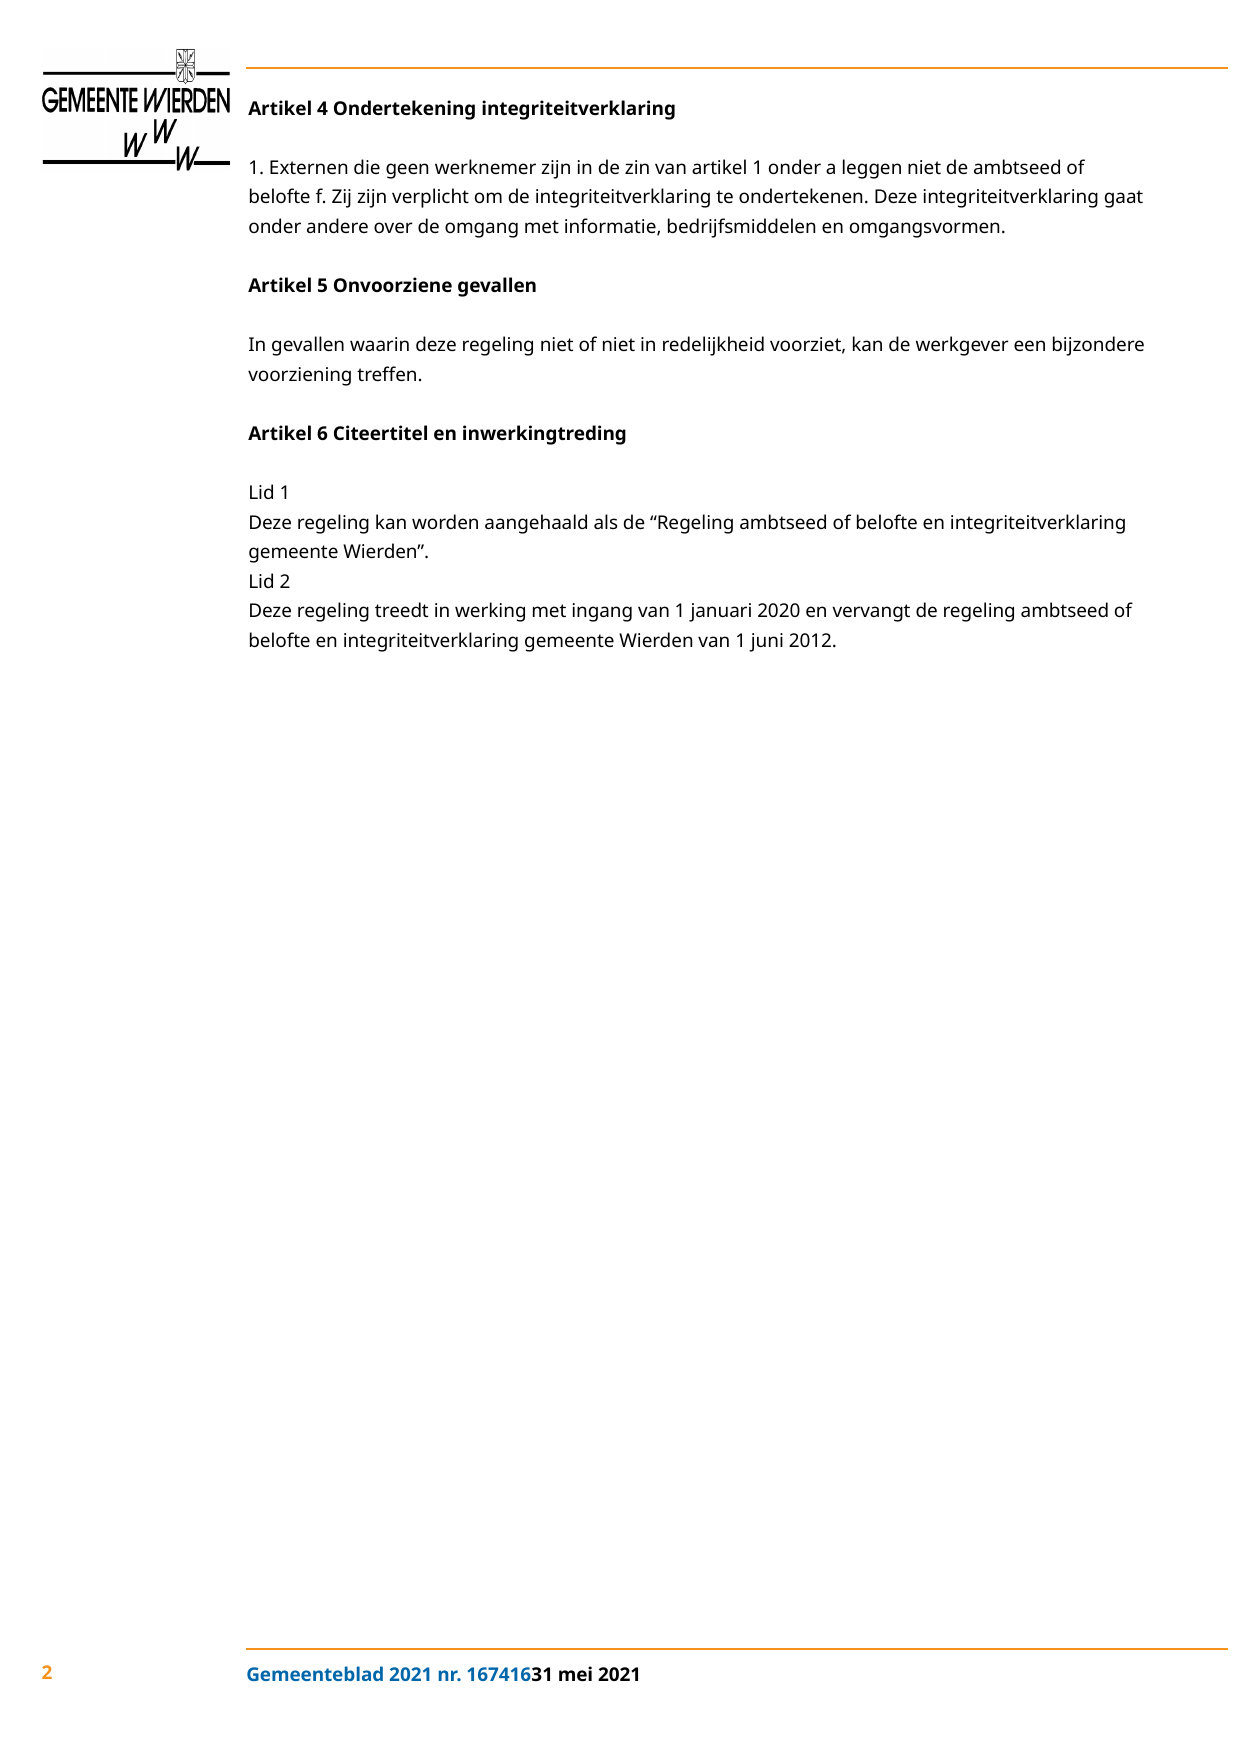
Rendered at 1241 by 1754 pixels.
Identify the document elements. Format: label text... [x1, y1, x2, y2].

text Lid 1 [248, 479, 1152, 505]
text 1. Externen die geen werknemer zijn in de zin van artikel 1 onder a leggen niet de ambtseed of belofte f. Zij zijn verplicht om de integriteitverklaring te ondertekenen. Deze integriteitverklaring gaat onder andere over de omgang met informatie, bedrijfsmiddelen en omgangsvormen. [248, 154, 1152, 239]
text In gevallen waarin deze regeling niet of niet in redelijkheid voorziet, kan de werkgever een bijzondere voorziening treffen. [248, 331, 1152, 387]
text Deze regeling treedt in werking met ingang van 1 januari 2020 en vervangt de regeling ambtseed of belofte en integriteitverklaring gemeente Wierden van 1 juni 2012. [248, 598, 1152, 653]
text Lid 2 [248, 568, 1152, 594]
text Artikel 6 Citeertitel en inwerkingtreding [248, 420, 1152, 446]
text Artikel 5 Onvoorziene gevallen [248, 272, 1152, 298]
text Artikel 4 Ondertekening integriteitverklaring [248, 95, 1152, 121]
picture [41, 47, 231, 172]
text Deze regeling kan worden aangehaald als de “Regeling ambtseed of belofte en integriteitverklaring gemeente Wierden”. [248, 509, 1152, 564]
